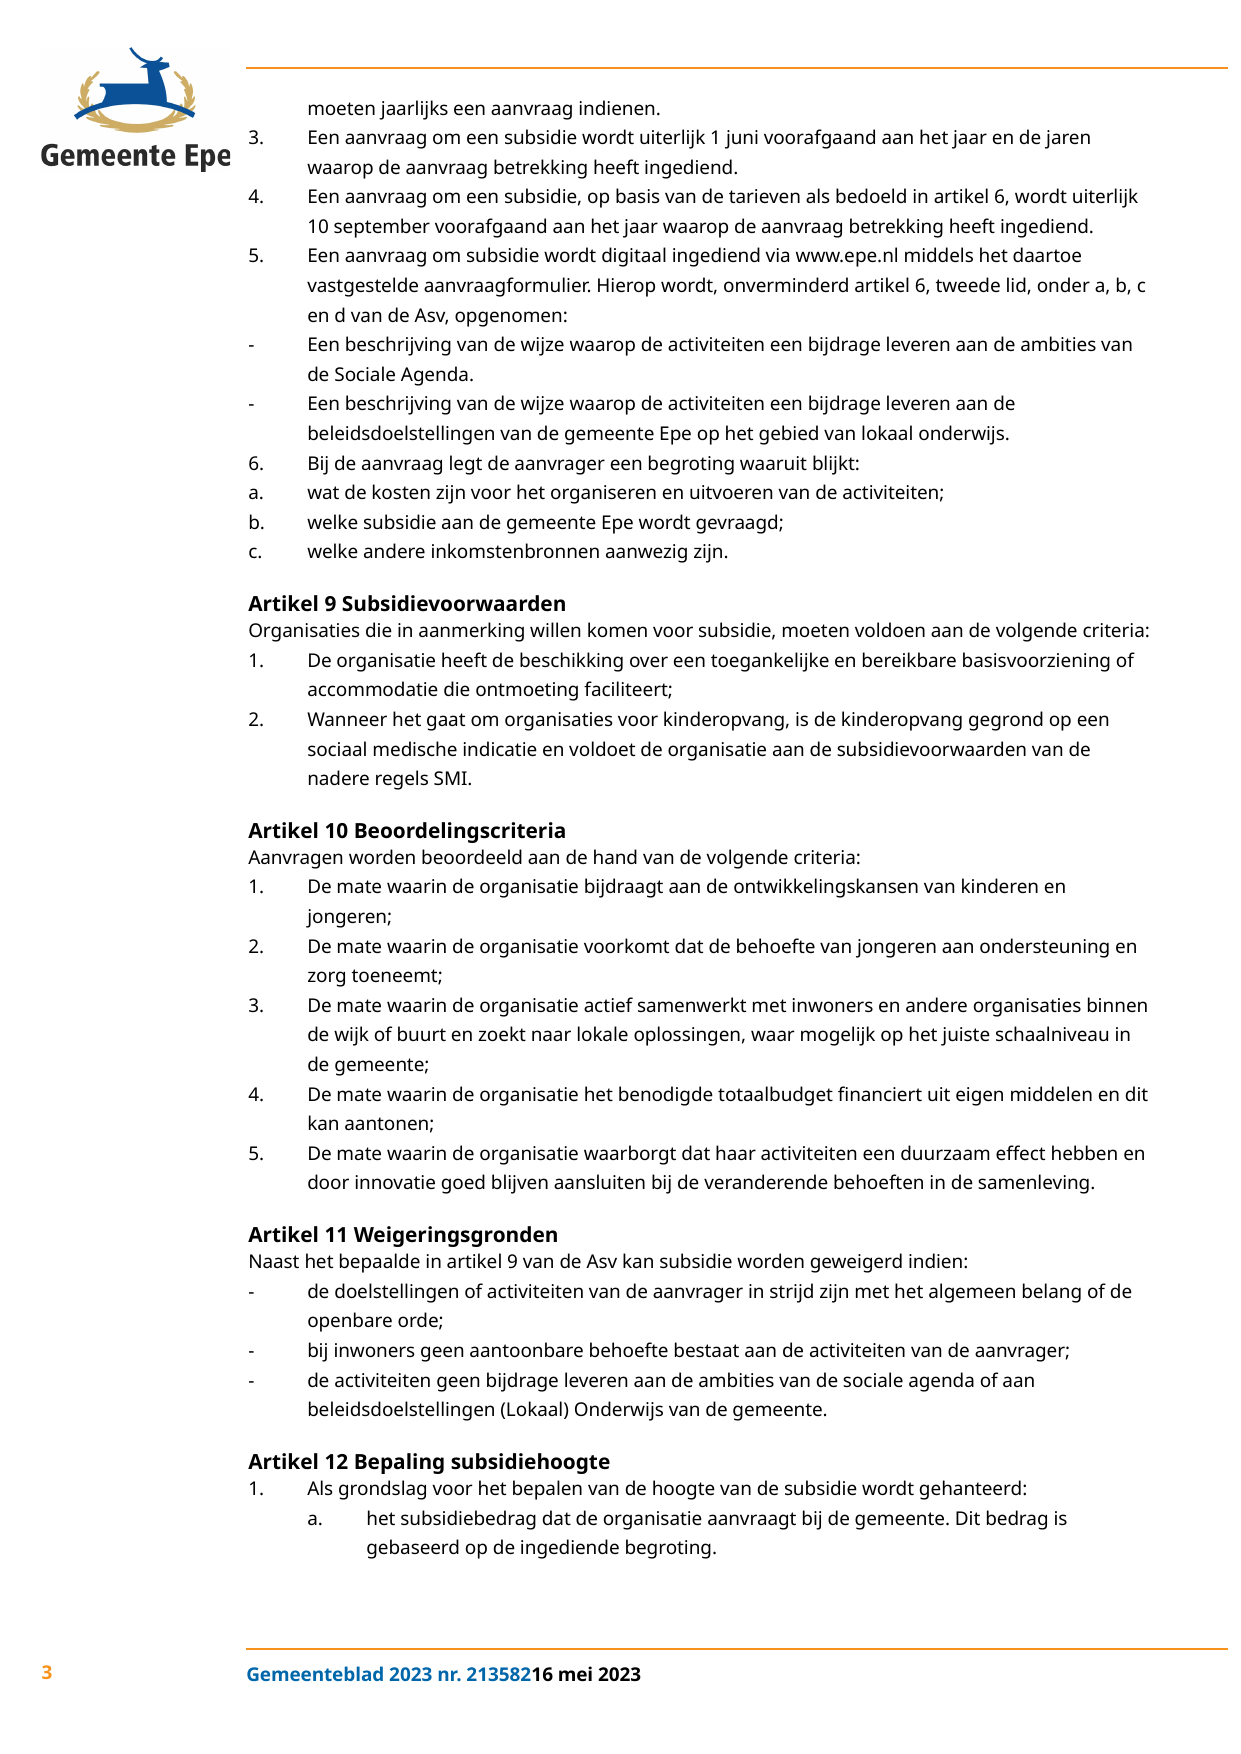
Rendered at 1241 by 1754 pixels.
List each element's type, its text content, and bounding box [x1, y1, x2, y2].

list bij inwoners geen aantoonbare behoefte bestaat aan de activiteiten van de aanvrager; [248, 1337, 1152, 1363]
list welke subsidie aan de gemeente Epe wordt gevraagd; [248, 509, 1152, 535]
list de doelstellingen of activiteiten van de aanvrager in strijd zijn met het algemeen belang of de openbare orde; [248, 1278, 1152, 1333]
text Naast het bepaalde in artikel 9 van de Asv kan subsidie worden geweigerd indien: [248, 1248, 1152, 1274]
list De mate waarin de organisatie het benodigde totaalbudget financiert uit eigen middelen en dit kan aantonen; [248, 1081, 1152, 1136]
picture [41, 47, 231, 172]
text Aanvragen worden beoordeeld aan de hand van de volgende criteria: [248, 844, 1152, 870]
list Een aanvraag om een subsidie, op basis van de tarieven als bedoeld in artikel 6, wordt uiterlijk 10 september voorafgaand aan het jaar waarop de aanvraag betrekking heeft ingediend. [248, 183, 1152, 239]
list Wanneer het gaat om organisaties voor kinderopvang, is de kinderopvang gegrond op een sociaal medische indicatie en voldoet de organisatie aan de subsidievoorwaarden van de nadere regels SMI. [248, 706, 1152, 791]
text Organisaties die in aanmerking willen komen voor subsidie, moeten voldoen aan de volgende criteria: [248, 617, 1152, 643]
list De mate waarin de organisatie voorkomt dat de behoefte van jongeren aan ondersteuning en zorg toeneemt; [248, 933, 1152, 988]
list De mate waarin de organisatie waarborgt dat haar activiteiten een duurzaam effect hebben en door innovatie goed blijven aansluiten bij de veranderende behoeften in de samenleving. [248, 1140, 1152, 1195]
list moeten jaarlijks een aanvraag indienen. [248, 95, 1152, 121]
list welke andere inkomstenbronnen aanwezig zijn. [248, 538, 1152, 564]
list het subsidiebedrag dat de organisatie aanvraagt bij de gemeente. Dit bedrag is gebaseerd op de ingediende begroting. [307, 1505, 1152, 1560]
list de activiteiten geen bijdrage leveren aan de ambities van de sociale agenda of aan beleidsdoelstellingen (Lokaal) Onderwijs van de gemeente. [248, 1367, 1152, 1422]
list Bij de aanvraag legt de aanvrager een begroting waaruit blijkt: [248, 450, 1152, 476]
list De organisatie heeft de beschikking over een toegankelijke en bereikbare basisvoorziening of accommodatie die ontmoeting faciliteert; [248, 647, 1152, 702]
list Als grondslag voor het bepalen van de hoogte van de subsidie wordt gehanteerd: [248, 1475, 1152, 1501]
list De mate waarin de organisatie bijdraagt aan de ontwikkelingskansen van kinderen en jongeren; [248, 874, 1152, 929]
text Artikel 12 Bepaling subsidiehoogte [248, 1447, 1152, 1475]
list Een beschrijving van de wijze waarop de activiteiten een bijdrage leveren aan de beleidsdoelstellingen van de gemeente Epe op het gebied van lokaal onderwijs. [248, 391, 1152, 446]
list Een aanvraag om subsidie wordt digitaal ingediend via www.epe.nl middels het daartoe vastgestelde aanvraagformulier. Hierop wordt, onverminderd artikel 6, tweede lid, onder a, b, c en d van de Asv, opgenomen: [248, 243, 1152, 328]
list Een aanvraag om een subsidie wordt uiterlijk 1 juni voorafgaand aan het jaar en de jaren waarop de aanvraag betrekking heeft ingediend. [248, 124, 1152, 180]
list Een beschrijving van de wijze waarop de activiteiten een bijdrage leveren aan de ambities van de Sociale Agenda. [248, 331, 1152, 387]
list De mate waarin de organisatie actief samenwerkt met inwoners en andere organisaties binnen de wijk of buurt en zoekt naar lokale oplossingen, waar mogelijk op het juiste schaalniveau in de gemeente; [248, 992, 1152, 1077]
text Artikel 9 Subsidievoorwaarden [248, 589, 1152, 617]
text Artikel 11 Weigeringsgronden [248, 1220, 1152, 1248]
text Artikel 10 Beoordelingscriteria [248, 816, 1152, 844]
list wat de kosten zijn voor het organiseren en uitvoeren van de activiteiten; [248, 479, 1152, 505]
